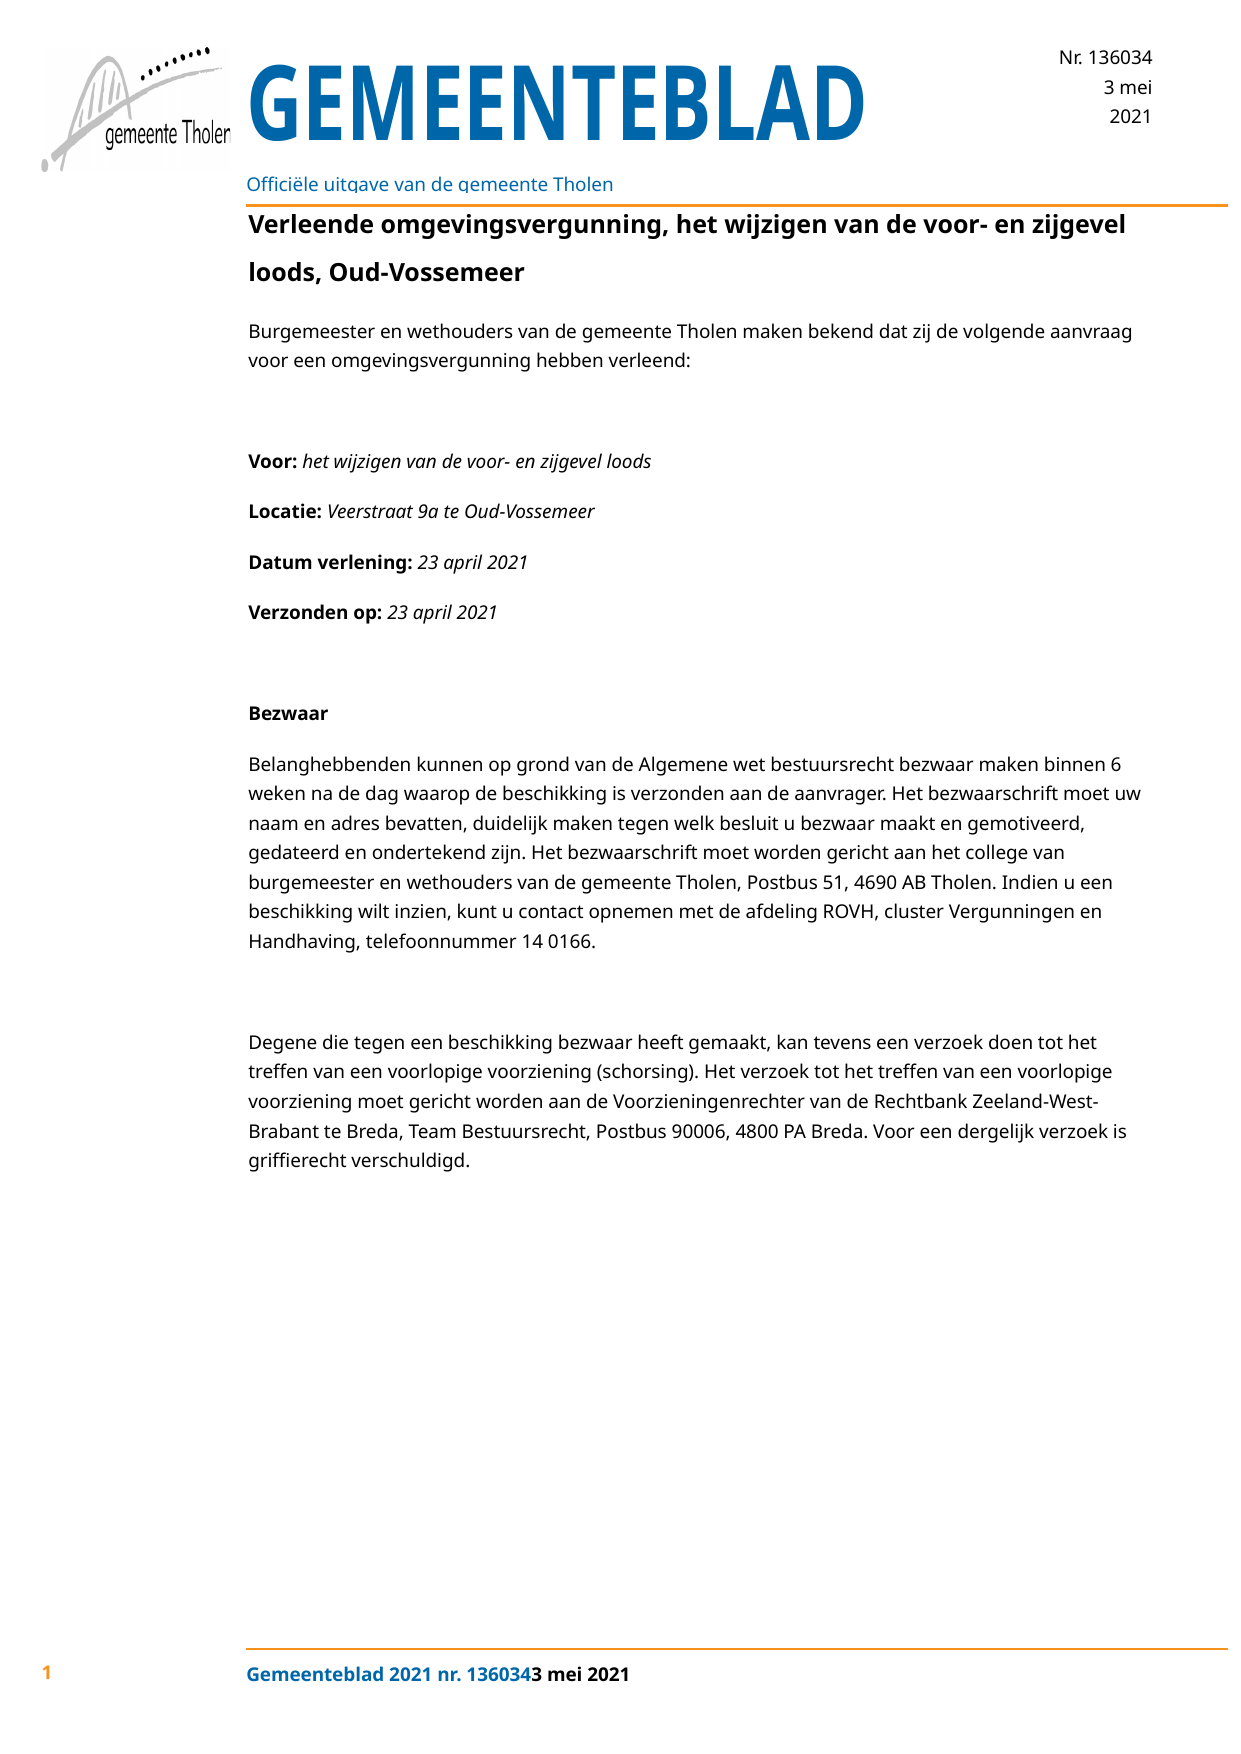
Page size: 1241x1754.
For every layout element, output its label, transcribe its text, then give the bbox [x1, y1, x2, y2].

text Locatie: Veerstraat 9a te Oud-Vossemeer [248, 499, 1152, 524]
text Burgemeester en wethouders van de gemeente Tholen maken bekend dat zij de volgende aanvraag voor een omgevingsvergunning hebben verleend: [248, 318, 1152, 373]
text Datum verlening: 23 april 2021 [248, 549, 1152, 575]
text Degene die tegen een beschikking bezwaar heeft gemaakt, kan tevens een verzoek doen tot het treffen van een voorlopige voorziening (schorsing). Het verzoek tot het treffen van een voorlopige voorziening moet gericht worden aan de Voorzieningenrechter van de Rechtbank Zeeland-West-Brabant te Breda, Team Bestuursrecht, Postbus 90006, 4800 PA Breda. Voor een dergelijk verzoek is griffierecht verschuldigd. [248, 1029, 1152, 1173]
text Verleende omgevingsvergunning, het wijzigen van de voor- en zijgevel loods, Oud-Vossemeer [248, 207, 1152, 288]
text Belanghebbenden kunnen op grond van de Algemene wet bestuursrecht bezwaar maken binnen 6 weken na de dag waarop de beschikking is verzonden aan de aanvrager. Het bezwaarschrift moet uw naam en adres bevatten, duidelijk maken tegen welk besluit u bezwaar maakt en gemotiveerd, gedateerd en ondertekend zijn. Het bezwaarschrift moet worden gericht aan het college van burgemeester en wethouders van de gemeente Tholen, Postbus 51, 4690 AB Tholen. Indien u een beschikking wilt inzien, kunt u contact opnemen met de afdeling ROVH, cluster Vergunningen en Handhaving, telefoonnummer 14 0166. [248, 751, 1152, 954]
text Voor: het wijzigen van de voor- en zijgevel loods [248, 448, 1152, 474]
text Bezwaar [248, 700, 1152, 726]
picture [41, 47, 231, 172]
text Verzonden op: 23 april 2021 [248, 599, 1152, 625]
